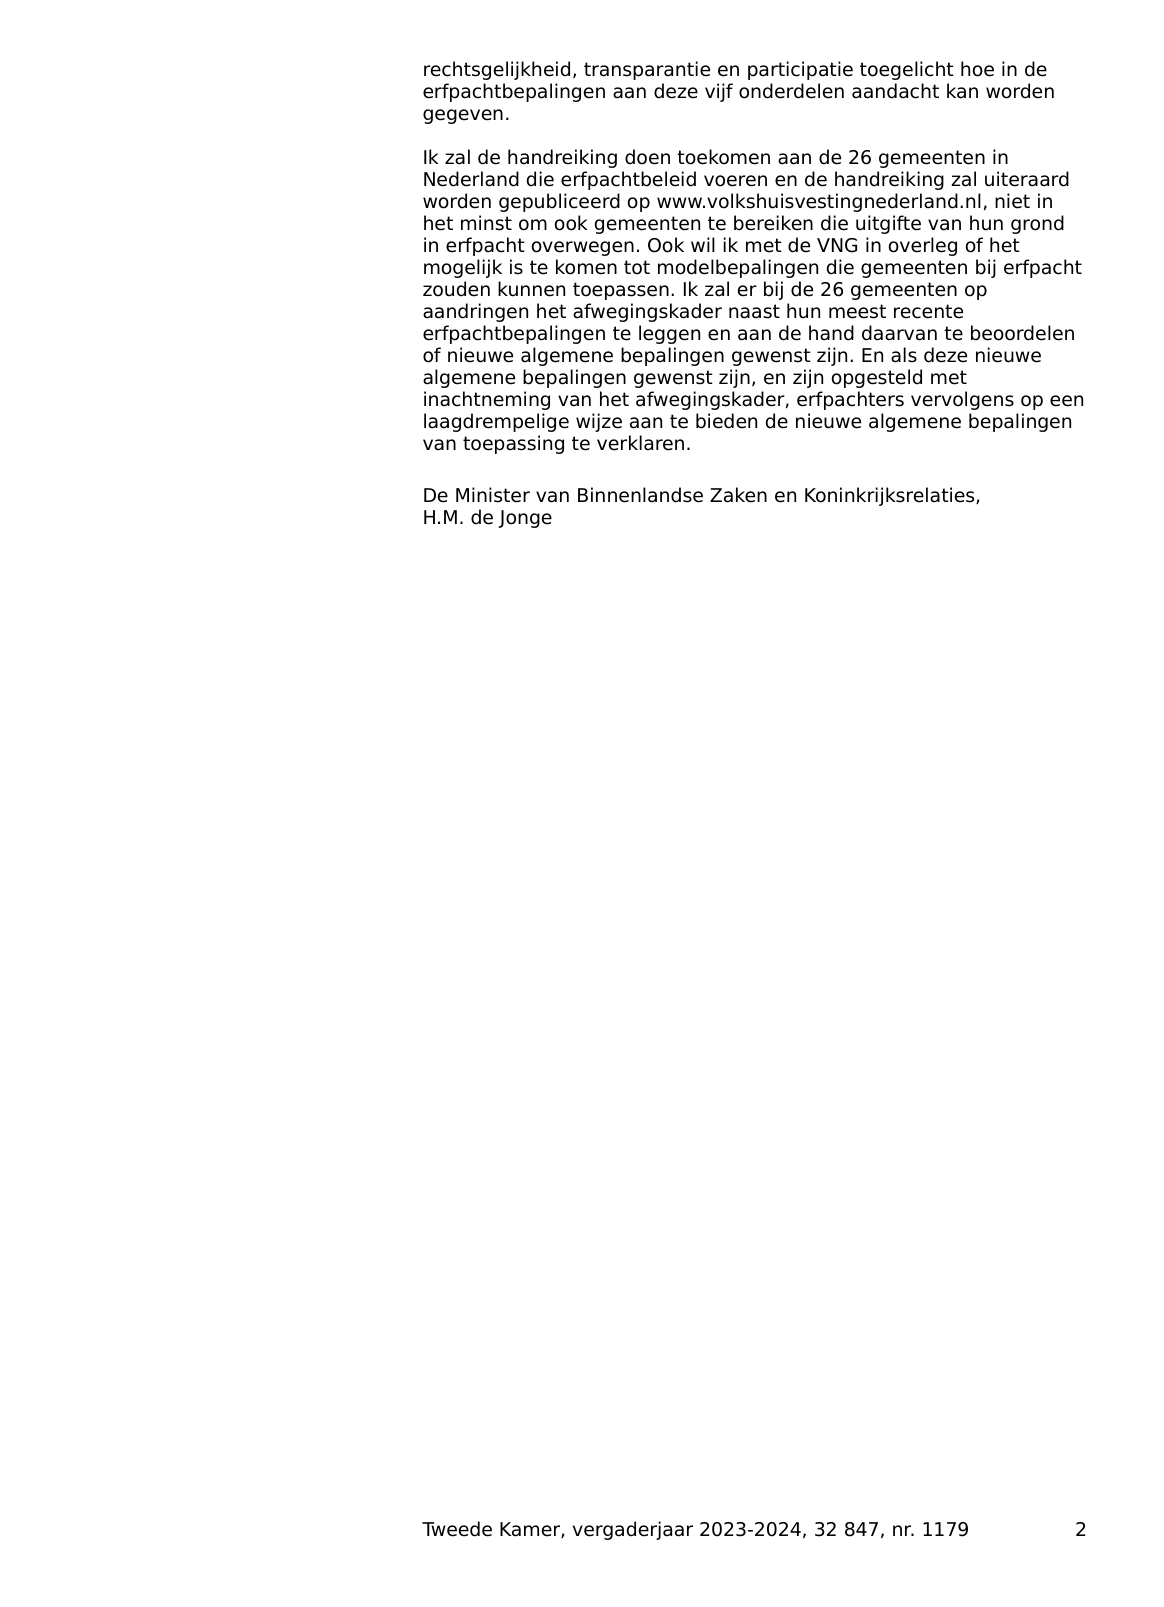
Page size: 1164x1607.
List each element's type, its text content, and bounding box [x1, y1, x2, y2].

text rechtsgelijkheid, transparantie en participatie toegelicht hoe in de erfpachtbepalingen aan deze vijf onderdelen aandacht kan worden gegeven. [422, 59, 1087, 125]
text Ik zal de handreiking doen toekomen aan de 26 gemeenten in Nederland die erfpachtbeleid voeren en de handreiking zal uiteraard worden gepubliceerd op www.volkshuisvestingnederland.nl, niet in het minst om ook gemeenten te bereiken die uitgifte van hun grond in erfpacht overwegen. Ook wil ik met de VNG in overleg of het mogelijk is te komen tot modelbepalingen die gemeenten bij erfpacht zouden kunnen toepassen. Ik zal er bij de 26 gemeenten op aandringen het afwegingskader naast hun meest recente erfpachtbepalingen te leggen en aan de hand daarvan te beoordelen of nieuwe algemene bepalingen gewenst zijn. En als deze nieuwe algemene bepalingen gewenst zijn, en zijn opgesteld met inachtneming van het afwegingskader, erfpachters vervolgens op een laagdrempelige wijze aan te bieden de nieuwe algemene bepalingen van toepassing te verklaren. [422, 147, 1087, 455]
text De Minister van Binnenlandse Zaken en Koninkrijksrelaties, H.M. de Jonge [422, 485, 1087, 529]
